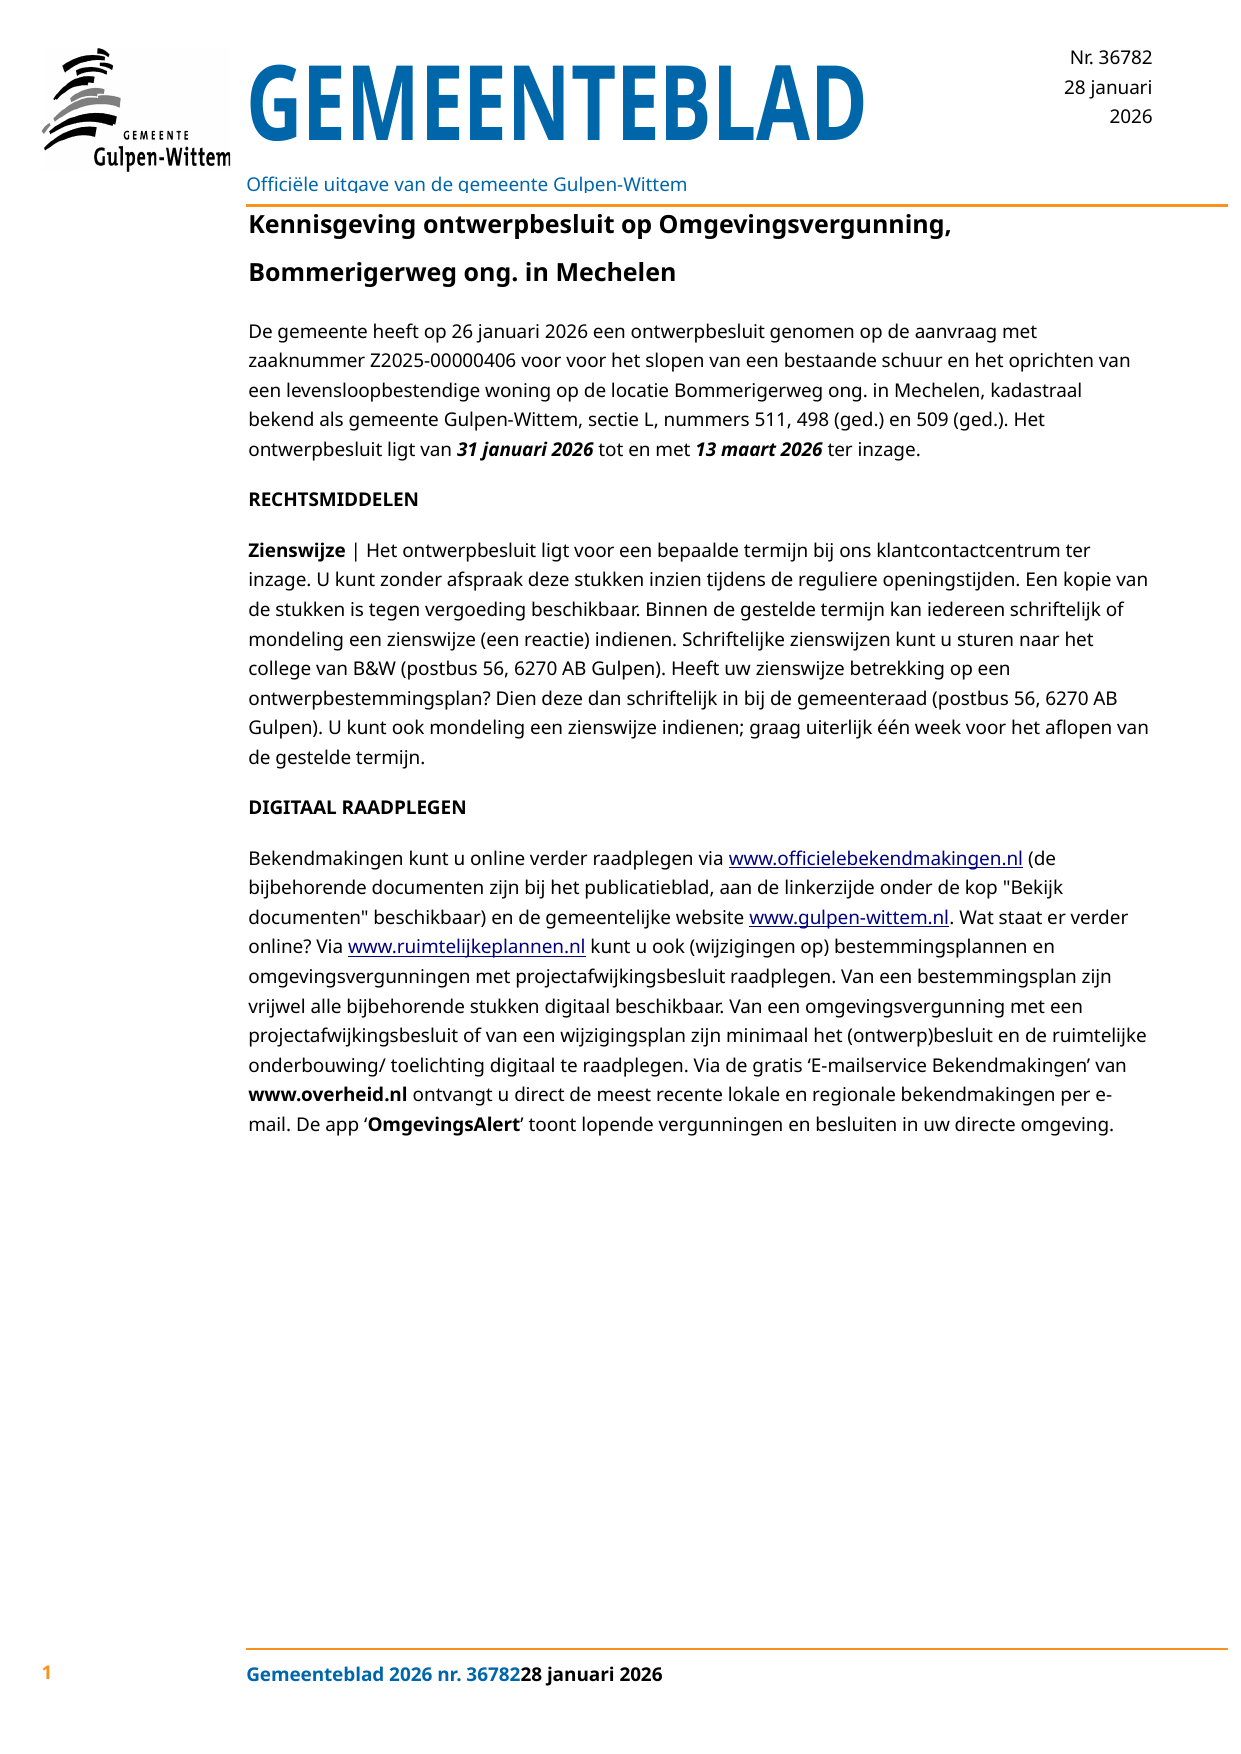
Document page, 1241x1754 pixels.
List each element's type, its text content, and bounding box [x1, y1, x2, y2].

picture [41, 47, 231, 172]
text DIGITAAL RAADPLEGEN [248, 794, 1152, 820]
text Zienswijze | Het ontwerpbesluit ligt voor een bepaalde termijn bij ons klantcontactcentrum ter inzage. U kunt zonder afspraak deze stukken inzien tijdens de reguliere openingstijden. Een kopie van de stukken is tegen vergoeding beschikbaar. Binnen de gestelde termijn kan iedereen schriftelijk of mondeling een zienswijze (een reactie) indienen. Schriftelijke zienswijzen kunt u sturen naar het college van B&W (postbus 56, 6270 AB Gulpen). Heeft uw zienswijze betrekking op een ontwerpbestemmingsplan? Dien deze dan schriftelijk in bij de gemeenteraad (postbus 56, 6270 AB Gulpen). U kunt ook mondeling een zienswijze indienen; graag uiterlijk één week voor het aflopen van de gestelde termijn. [248, 537, 1152, 770]
text RECHTSMIDDELEN [248, 487, 1152, 512]
text Bekendmakingen kunt u online verder raadplegen via www.officielebekendmakingen.nl (de bijbehorende documenten zijn bij het publicatieblad, aan de linkerzijde onder de kop "Bekijk documenten" beschikbaar) en de gemeentelijke website www.gulpen-wittem.nl. Wat staat er verder online? Via www.ruimtelijkeplannen.nl kunt u ook (wijzigingen op) bestemmingsplannen en omgevingsvergunningen met projectafwijkingsbesluit raadplegen. Van een bestemmingsplan zijn vrijwel alle bijbehorende stukken digitaal beschikbaar. Van een omgevingsvergunning met een projectafwijkingsbesluit of van een wijzigingsplan zijn minimaal het (ontwerp)besluit en de ruimtelijke onderbouwing/ toelichting digitaal te raadplegen. Via de gratis ‘E-mailservice Bekendmakingen’ van www.overheid.nl ontvangt u direct de meest recente lokale en regionale bekendmakingen per e-mail. De app ‘OmgevingsAlert’ toont lopende vergunningen en besluiten in uw directe omgeving. [248, 845, 1152, 1137]
text Kennisgeving ontwerpbesluit op Omgevingsvergunning, Bommerigerweg ong. in Mechelen [248, 207, 1152, 288]
text De gemeente heeft op 26 januari 2026 een ontwerpbesluit genomen op de aanvraag met zaaknummer Z2025-00000406 voor voor het slopen van een bestaande schuur en het oprichten van een levensloopbestendige woning op de locatie Bommerigerweg ong. in Mechelen, kadastraal bekend als gemeente Gulpen-Wittem, sectie L, nummers 511, 498 (ged.) en 509 (ged.). Het ontwerpbesluit ligt van 31 januari 2026 tot en met 13 maart 2026 ter inzage. [248, 318, 1152, 462]
